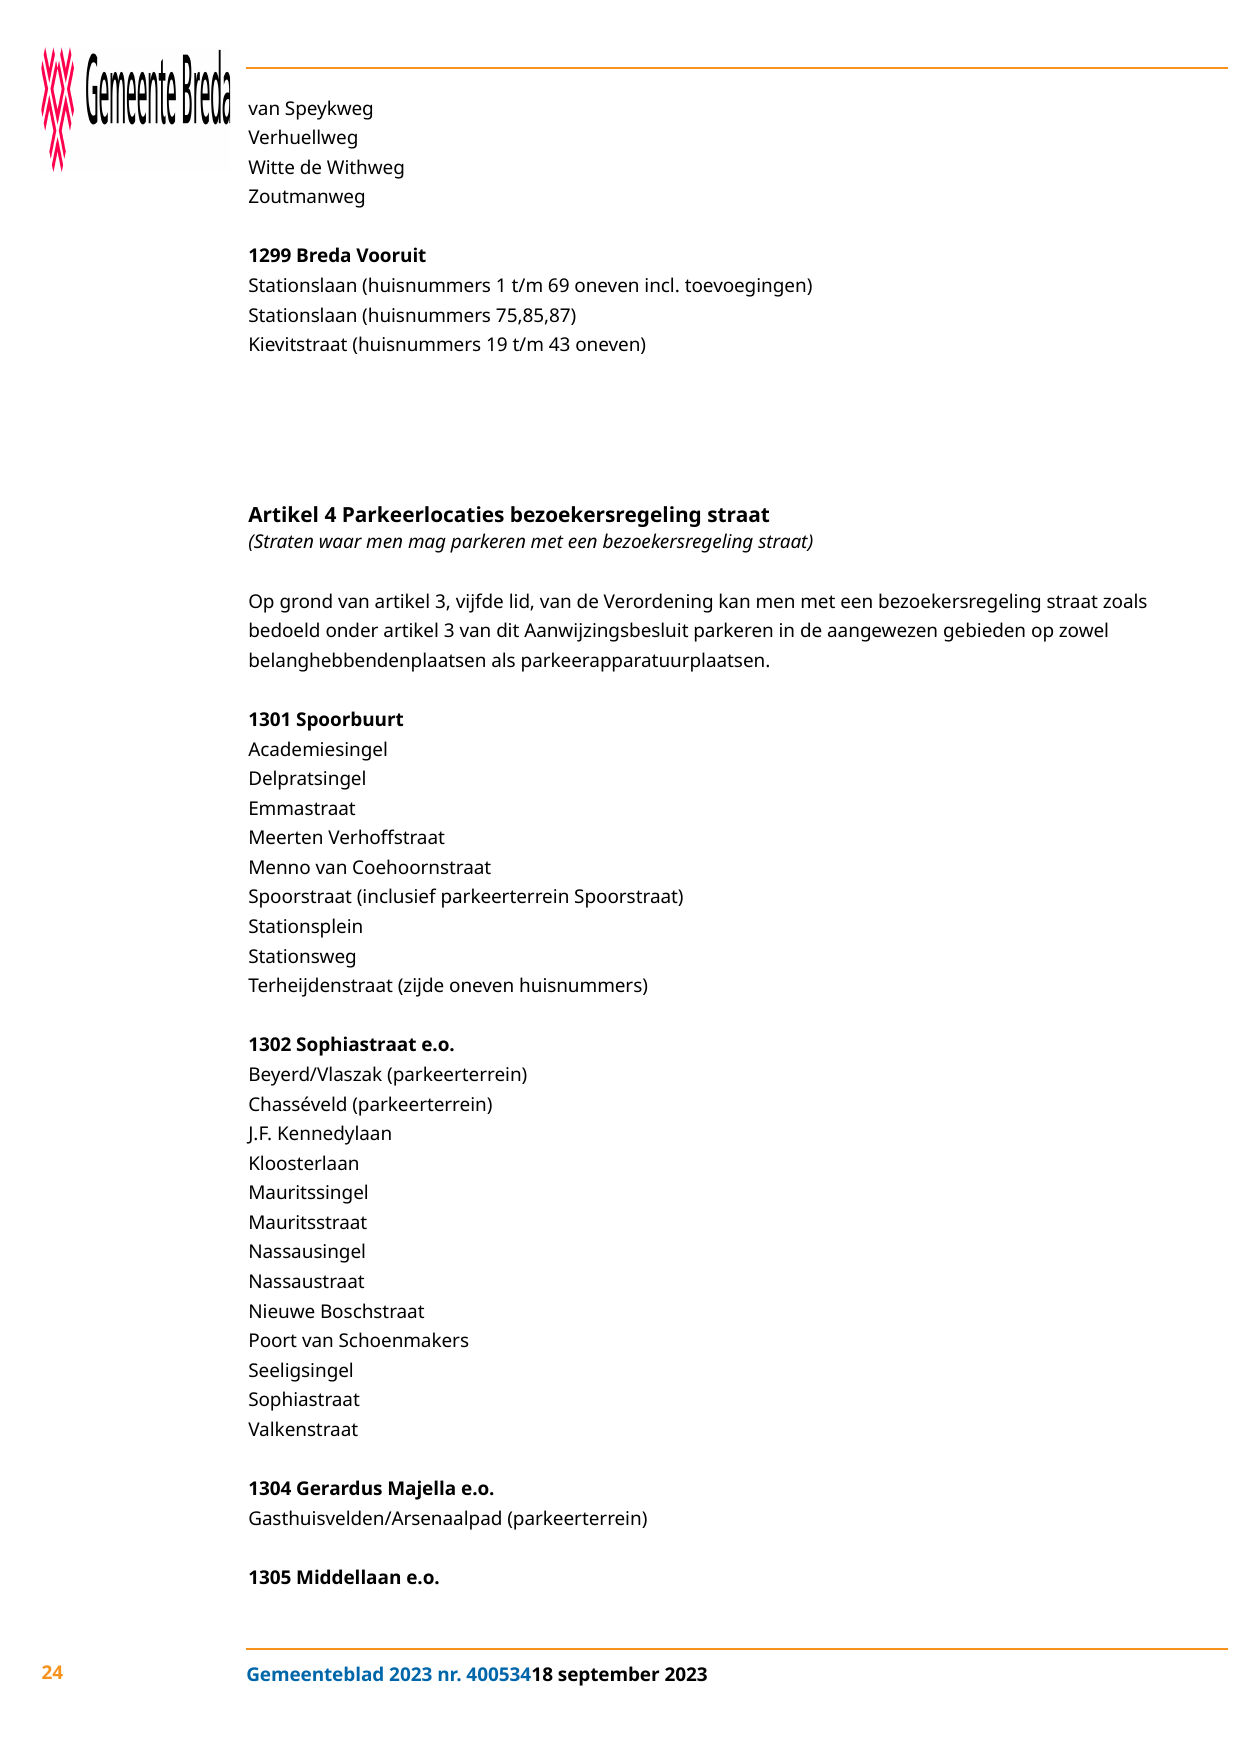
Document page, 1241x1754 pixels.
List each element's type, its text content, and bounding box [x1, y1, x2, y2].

text Spoorstraat (inclusief parkeerterrein Spoorstraat) [248, 884, 1152, 909]
text Kloosterlaan [248, 1150, 1152, 1176]
text Op grond van artikel 3, vijfde lid, van de Verordening kan men met een bezoekersregeling straat zoals bedoeld onder artikel 3 van dit Aanwijzingsbesluit parkeren in de aangewezen gebieden op zowel belanghebbendenplaatsen als parkeerapparatuurplaatsen. [248, 588, 1152, 673]
text Menno van Coehoornstraat [248, 854, 1152, 880]
text Mauritssingel [248, 1179, 1152, 1205]
text Terheijdenstraat (zijde oneven huisnummers) [248, 972, 1152, 998]
text Zoutmanweg [248, 183, 1152, 209]
text Chasséveld (parkeerterrein) [248, 1091, 1152, 1116]
text Mauritsstraat [248, 1209, 1152, 1235]
text 1304 Gerardus Majella e.o. [248, 1475, 1152, 1501]
text Delpratsingel [248, 765, 1152, 791]
text Seeligsingel [248, 1357, 1152, 1383]
text Stationslaan (huisnummers 75,85,87) [248, 302, 1152, 328]
text Nassausingel [248, 1239, 1152, 1264]
text Poort van Schoenmakers [248, 1327, 1152, 1353]
text 1299 Breda Vooruit [248, 243, 1152, 268]
text Verhuellweg [248, 124, 1152, 150]
text (Straten waar men mag parkeren met een bezoekersregeling straat) [248, 529, 1152, 554]
text Artikel 4 Parkeerlocaties bezoekersregeling straat [248, 500, 1152, 529]
text Witte de Withweg [248, 154, 1152, 180]
text Academiesingel [248, 736, 1152, 761]
text Kievitstraat (huisnummers 19 t/m 43 oneven) [248, 331, 1152, 357]
text Gasthuisvelden/Arsenaalpad (parkeerterrein) [248, 1505, 1152, 1531]
text Nassaustraat [248, 1268, 1152, 1294]
text J.F. Kennedylaan [248, 1120, 1152, 1146]
text van Speykweg [248, 95, 1152, 121]
text Stationsplein [248, 913, 1152, 939]
text Nieuwe Boschstraat [248, 1298, 1152, 1323]
text 1301 Spoorbuurt [248, 706, 1152, 732]
text Stationslaan (huisnummers 1 t/m 69 oneven incl. toevoegingen) [248, 272, 1152, 298]
text 1305 Middellaan e.o. [248, 1564, 1152, 1590]
text 1302 Sophiastraat e.o. [248, 1032, 1152, 1057]
text Stationsweg [248, 943, 1152, 968]
text Emmastraat [248, 795, 1152, 821]
text Valkenstraat [248, 1416, 1152, 1442]
text Meerten Verhoffstraat [248, 824, 1152, 850]
text Beyerd/Vlaszak (parkeerterrein) [248, 1061, 1152, 1087]
text Sophiastraat [248, 1387, 1152, 1412]
picture [41, 47, 231, 172]
